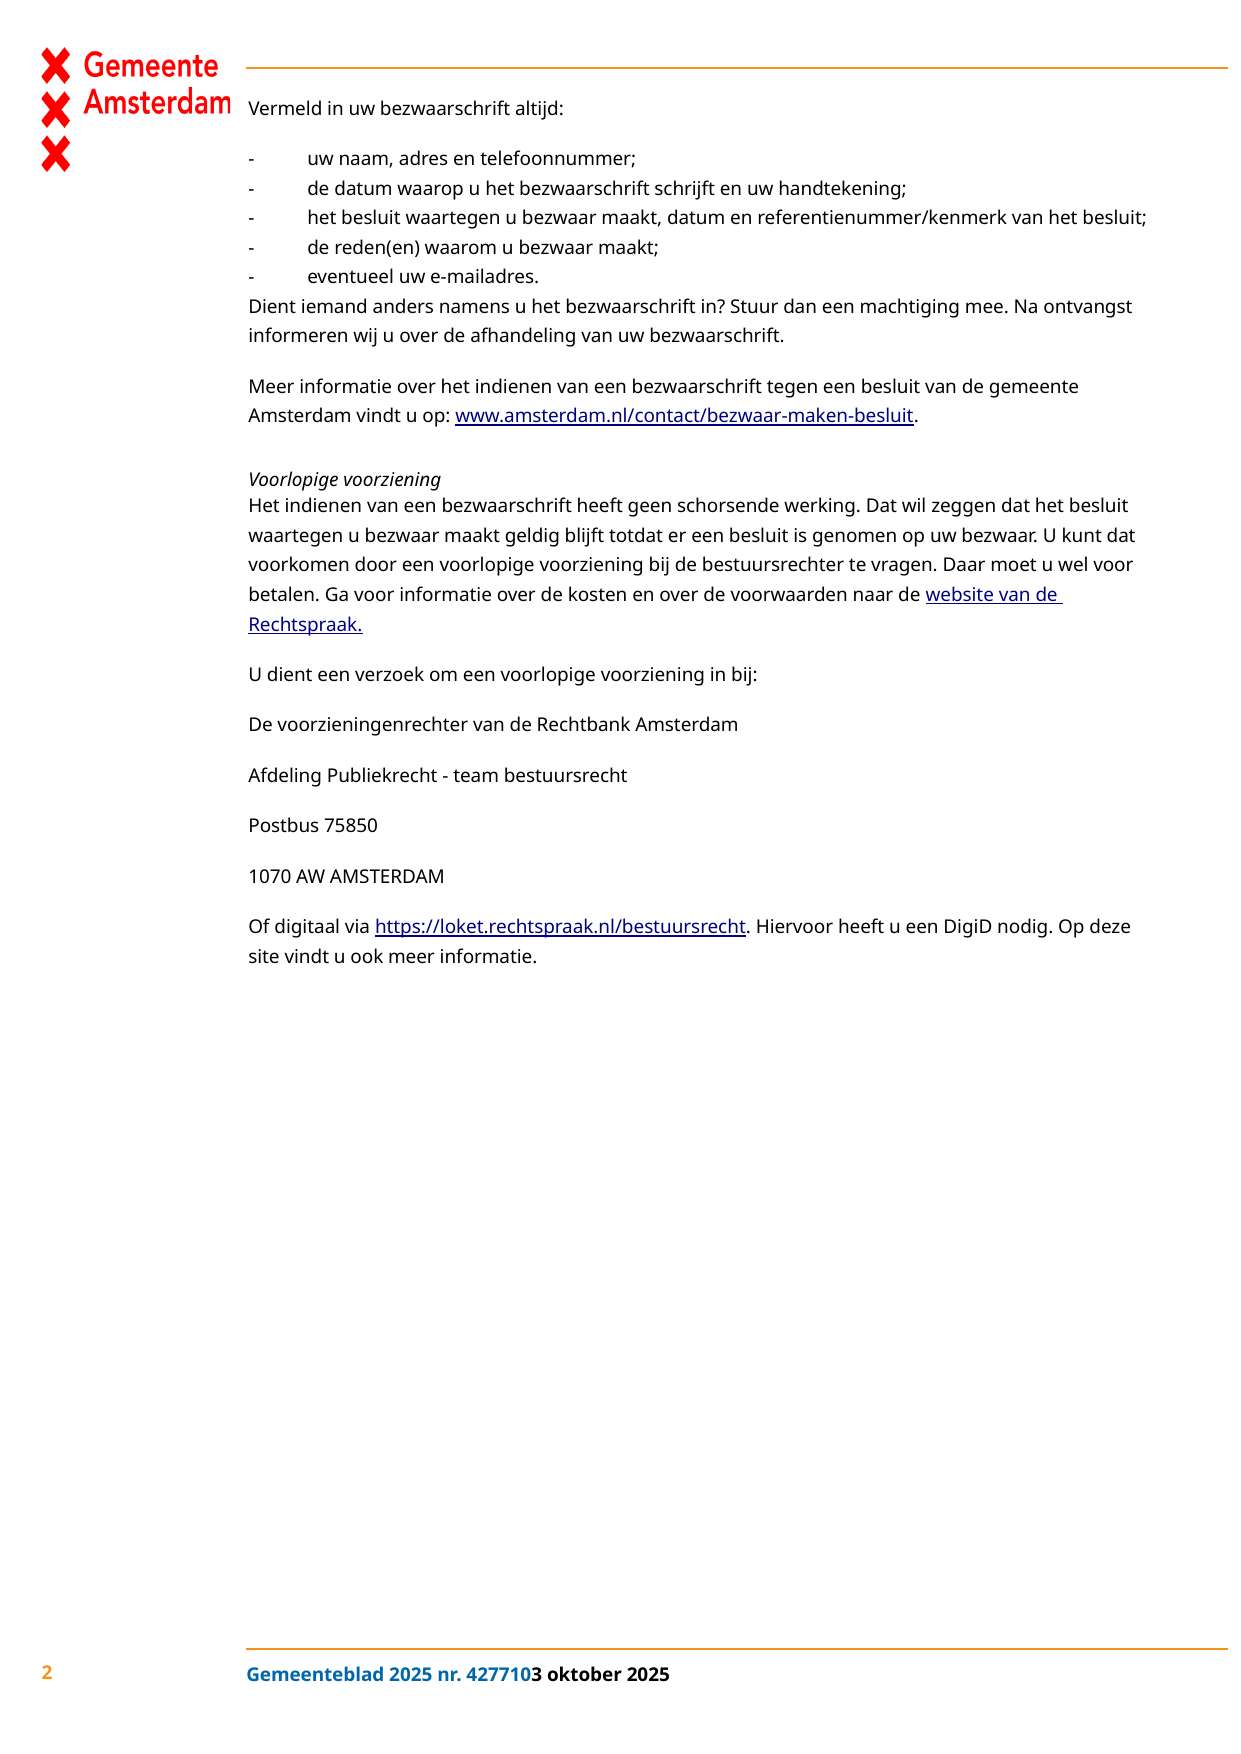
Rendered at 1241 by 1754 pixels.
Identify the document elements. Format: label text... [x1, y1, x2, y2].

text Het indienen van een bezwaarschrift heeft geen schorsende werking. Dat wil zeggen dat het besluit waartegen u bezwaar maakt geldig blijft totdat er een besluit is genomen op uw bezwaar. U kunt dat voorkomen door een voorlopige voorziening bij de bestuursrechter te vragen. Daar moet u wel voor betalen. Ga voor informatie over de kosten en over de voorwaarden naar de website van de Rechtspraak. [248, 492, 1152, 636]
text De voorzieningenrechter van de Rechtbank Amsterdam [248, 712, 1152, 737]
list het besluit waartegen u bezwaar maakt, datum en referentienummer/kenmerk van het besluit; [248, 204, 1152, 230]
text Afdeling Publiekrecht - team bestuursrecht [248, 762, 1152, 788]
text 1070 AW AMSTERDAM [248, 863, 1152, 888]
text Dient iemand anders namens u het bezwaarschrift in? Stuur dan een machtiging mee. Na ontvangst informeren wij u over de afhandeling van uw bezwaarschrift. [248, 293, 1152, 348]
text Meer informatie over het indienen van een bezwaarschrift tegen een besluit van de gemeente Amsterdam vindt u op: www.amsterdam.nl/contact/bezwaar-maken-besluit. [248, 373, 1152, 428]
list de datum waarop u het bezwaarschrift schrijft en uw handtekening; [248, 175, 1152, 201]
list eventueel uw e-mailadres. [248, 263, 1152, 289]
picture [41, 47, 231, 172]
text U dient een verzoek om een voorlopige voorziening in bij: [248, 661, 1152, 687]
list de reden(en) waarom u bezwaar maakt; [248, 234, 1152, 260]
text Vermeld in uw bezwaarschrift altijd: [248, 95, 1152, 121]
text Voorlopige voorziening [248, 467, 1152, 492]
text Of digitaal via https://loket.rechtspraak.nl/bestuursrecht. Hiervoor heeft u een DigiD nodig. Op deze site vindt u ook meer informatie. [248, 913, 1152, 968]
text Postbus 75850 [248, 812, 1152, 838]
list uw naam, adres en telefoonnummer; [248, 145, 1152, 171]
